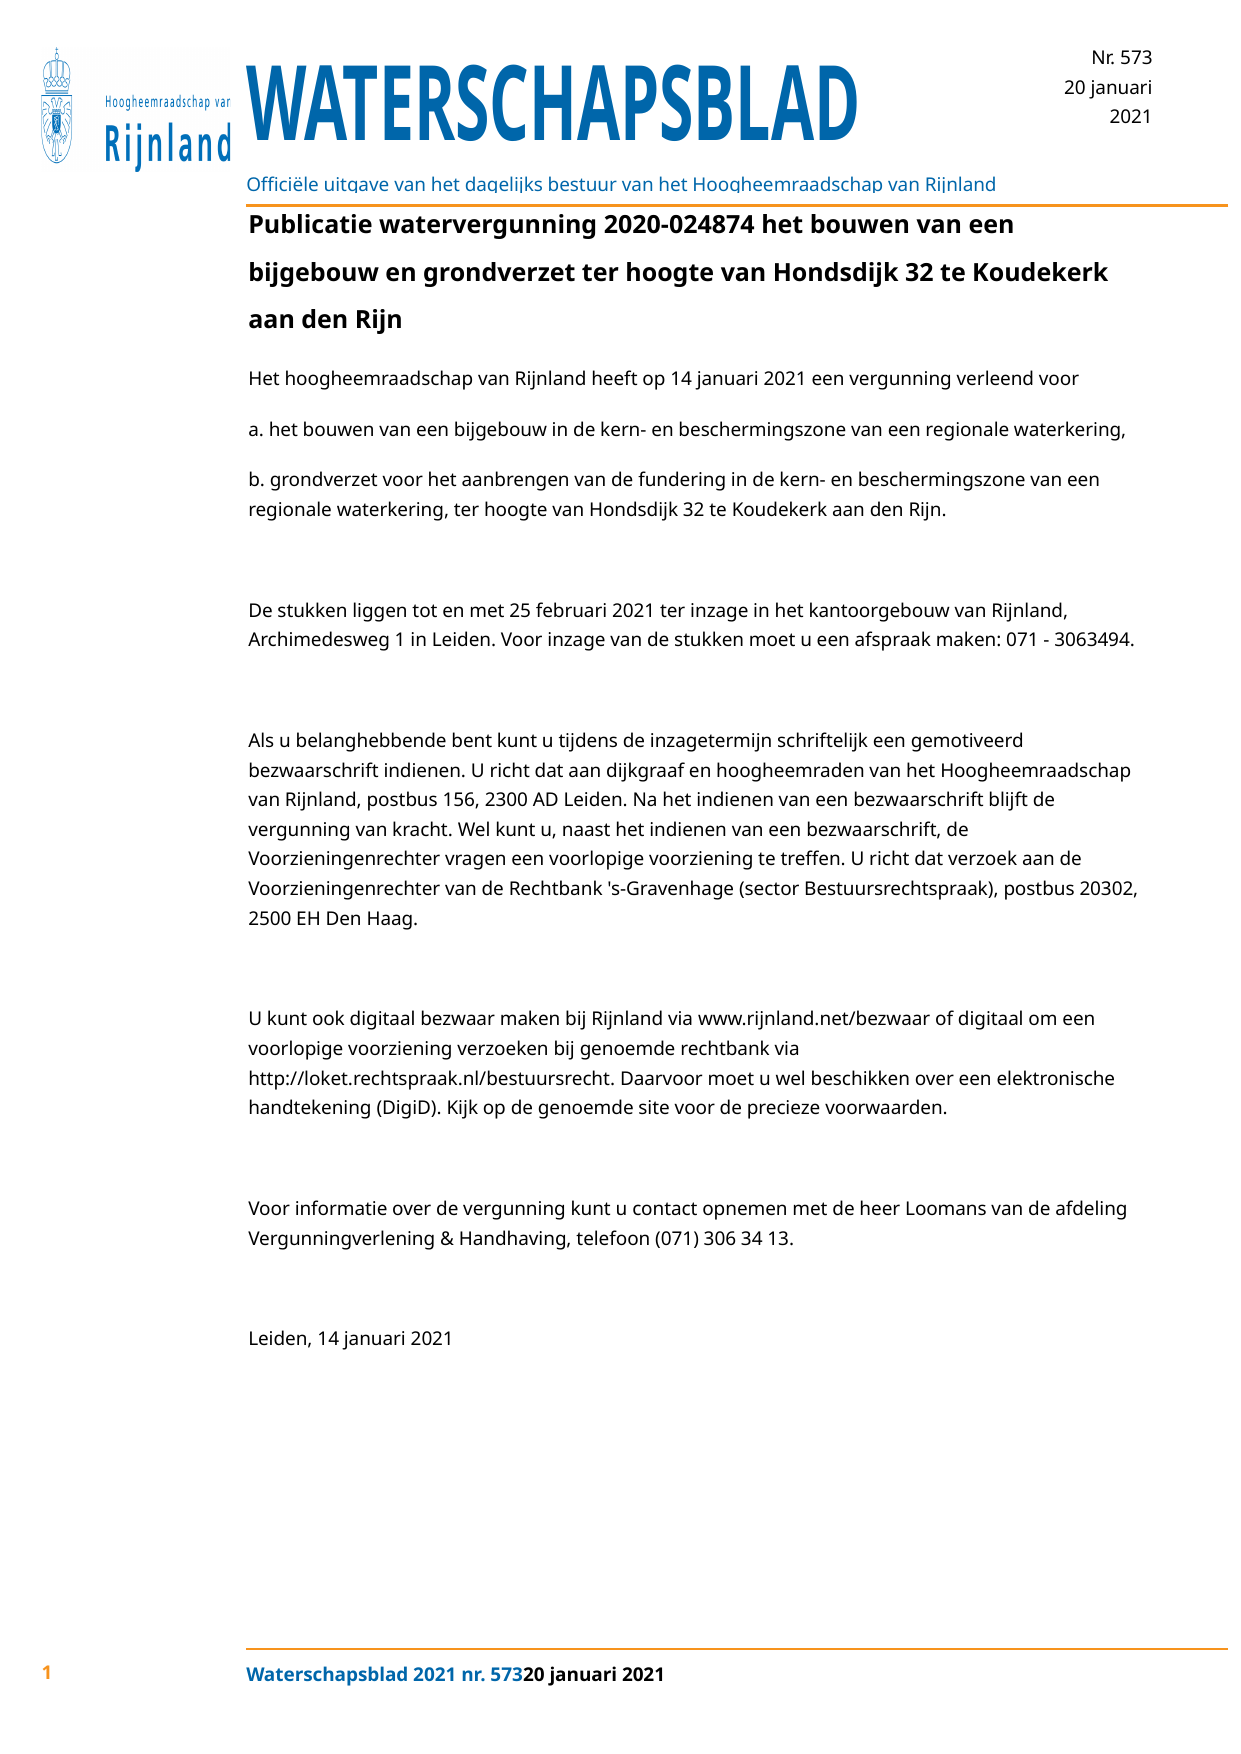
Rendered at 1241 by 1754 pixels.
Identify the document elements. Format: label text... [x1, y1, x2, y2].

text Het hoogheemraadschap van Rijnland heeft op 14 januari 2021 een vergunning verleend voor [248, 366, 1152, 391]
text Leiden, 14 januari 2021 [248, 1326, 1152, 1351]
text U kunt ook digitaal bezwaar maken bij Rijnland via www.rijnland.net/bezwaar of digitaal om een voorlopige voorziening verzoeken bij genoemde rechtbank via http://loket.rechtspraak.nl/bestuursrecht. Daarvoor moet u wel beschikken over een elektronische handtekening (DigiD). Kijk op de genoemde site voor de precieze voorwaarden. [248, 1006, 1152, 1120]
text Voor informatie over de vergunning kunt u contact opnemen met de heer Loomans van de afdeling Vergunningverlening & Handhaving, telefoon (071) 306 34 13. [248, 1195, 1152, 1250]
text Publicatie watervergunning 2020-024874 het bouwen van een bijgebouw en grondverzet ter hoogte van Hondsdijk 32 te Koudekerk aan den Rijn [248, 207, 1152, 336]
picture [41, 47, 231, 172]
text Als u belanghebbende bent kunt u tijdens de inzagetermijn schriftelijk een gemotiveerd bezwaarschrift indienen. U richt dat aan dijkgraaf en hoogheemraden van het Hoogheemraadschap van Rijnland, postbus 156, 2300 AD Leiden. Na het indienen van een bezwaarschrift blijft de vergunning van kracht. Wel kunt u, naast het indienen van een bezwaarschrift, de Voorzieningenrechter vragen een voorlopige voorziening te treffen. U richt dat verzoek aan de Voorzieningenrechter van de Rechtbank 's-Gravenhage (sector Bestuursrechtspraak), postbus 20302, 2500 EH Den Haag. [248, 727, 1152, 930]
text b. grondverzet voor het aanbrengen van de fundering in de kern- en beschermingszone van een regionale waterkering, ter hoogte van Hondsdijk 32 te Koudekerk aan den Rijn. [248, 466, 1152, 522]
text a. het bouwen van een bijgebouw in de kern- en beschermingszone van een regionale waterkering, [248, 416, 1152, 442]
text De stukken liggen tot en met 25 februari 2021 ter inzage in het kantoorgebouw van Rijnland, Archimedesweg 1 in Leiden. Voor inzage van de stukken moet u een afspraak maken: 071 - 3063494. [248, 597, 1152, 652]
